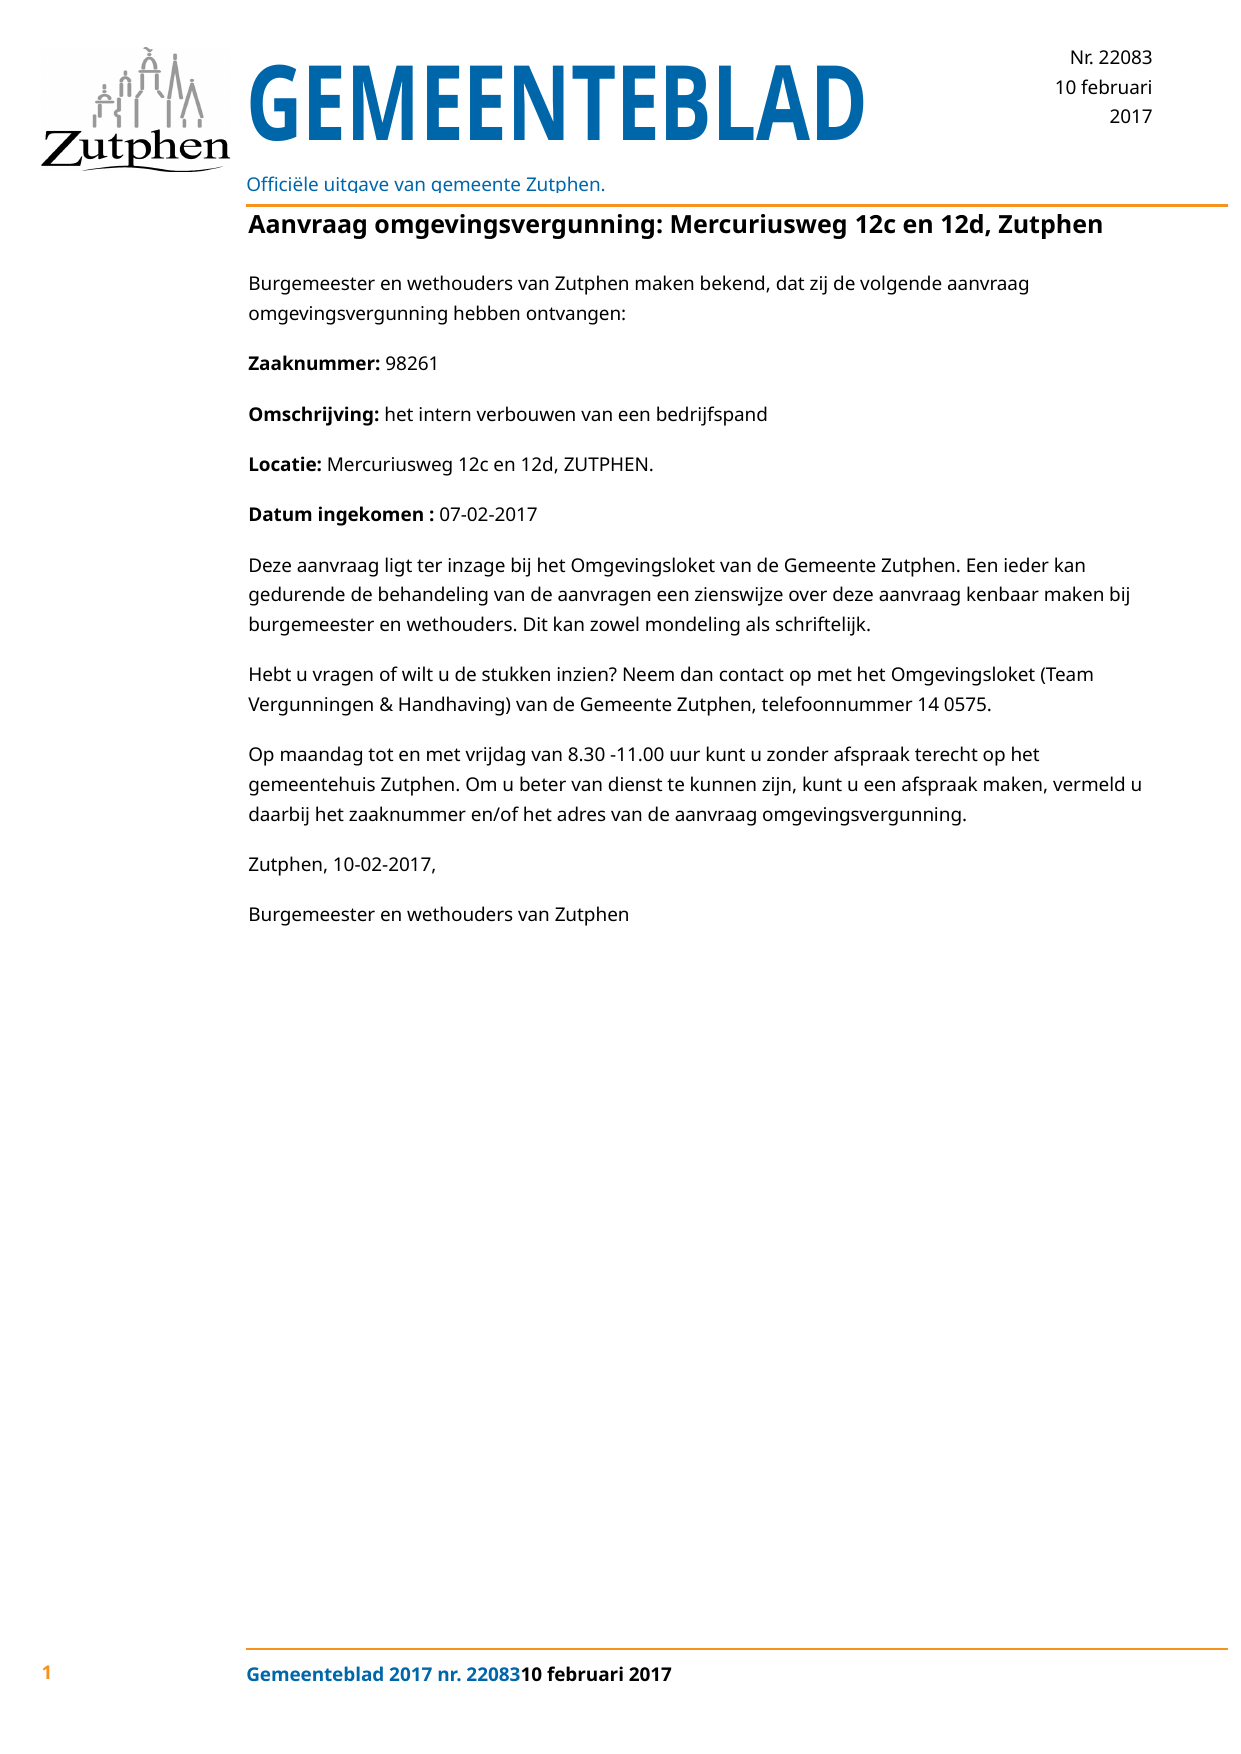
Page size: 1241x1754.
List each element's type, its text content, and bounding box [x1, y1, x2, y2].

picture [41, 47, 231, 172]
text Datum ingekomen : 07-02-2017 [248, 502, 1152, 527]
text Zutphen, 10-02-2017, [248, 851, 1152, 877]
text Deze aanvraag ligt ter inzage bij het Omgevingsloket van de Gemeente Zutphen. Een ieder kan gedurende de behandeling van de aanvragen een zienswijze over deze aanvraag kenbaar maken bij burgemeester en wethouders. Dit kan zowel mondeling als schriftelijk. [248, 552, 1152, 637]
text Burgemeester en wethouders van Zutphen [248, 902, 1152, 927]
text Omschrijving: het intern verbouwen van een bedrijfspand [248, 401, 1152, 426]
text Burgemeester en wethouders van Zutphen maken bekend, dat zij de volgende aanvraag omgevingsvergunning hebben ontvangen: [248, 270, 1152, 326]
text Op maandag tot en met vrijdag van 8.30 -11.00 uur kunt u zonder afspraak terecht op het gemeentehuis Zutphen. Om u beter van dienst te kunnen zijn, kunt u een afspraak maken, vermeld u daarbij het zaaknummer en/of het adres van de aanvraag omgevingsvergunning. [248, 742, 1152, 826]
text Locatie: Mercuriusweg 12c en 12d, ZUTPHEN. [248, 451, 1152, 477]
text Hebt u vragen of wilt u de stukken inzien? Neem dan contact op met het Omgevingsloket (Team Vergunningen & Handhaving) van de Gemeente Zutphen, telefoonnummer 14 0575. [248, 662, 1152, 717]
text Zaaknummer: 98261 [248, 350, 1152, 376]
text Aanvraag omgevingsvergunning: Mercuriusweg 12c en 12d, Zutphen [248, 207, 1152, 241]
